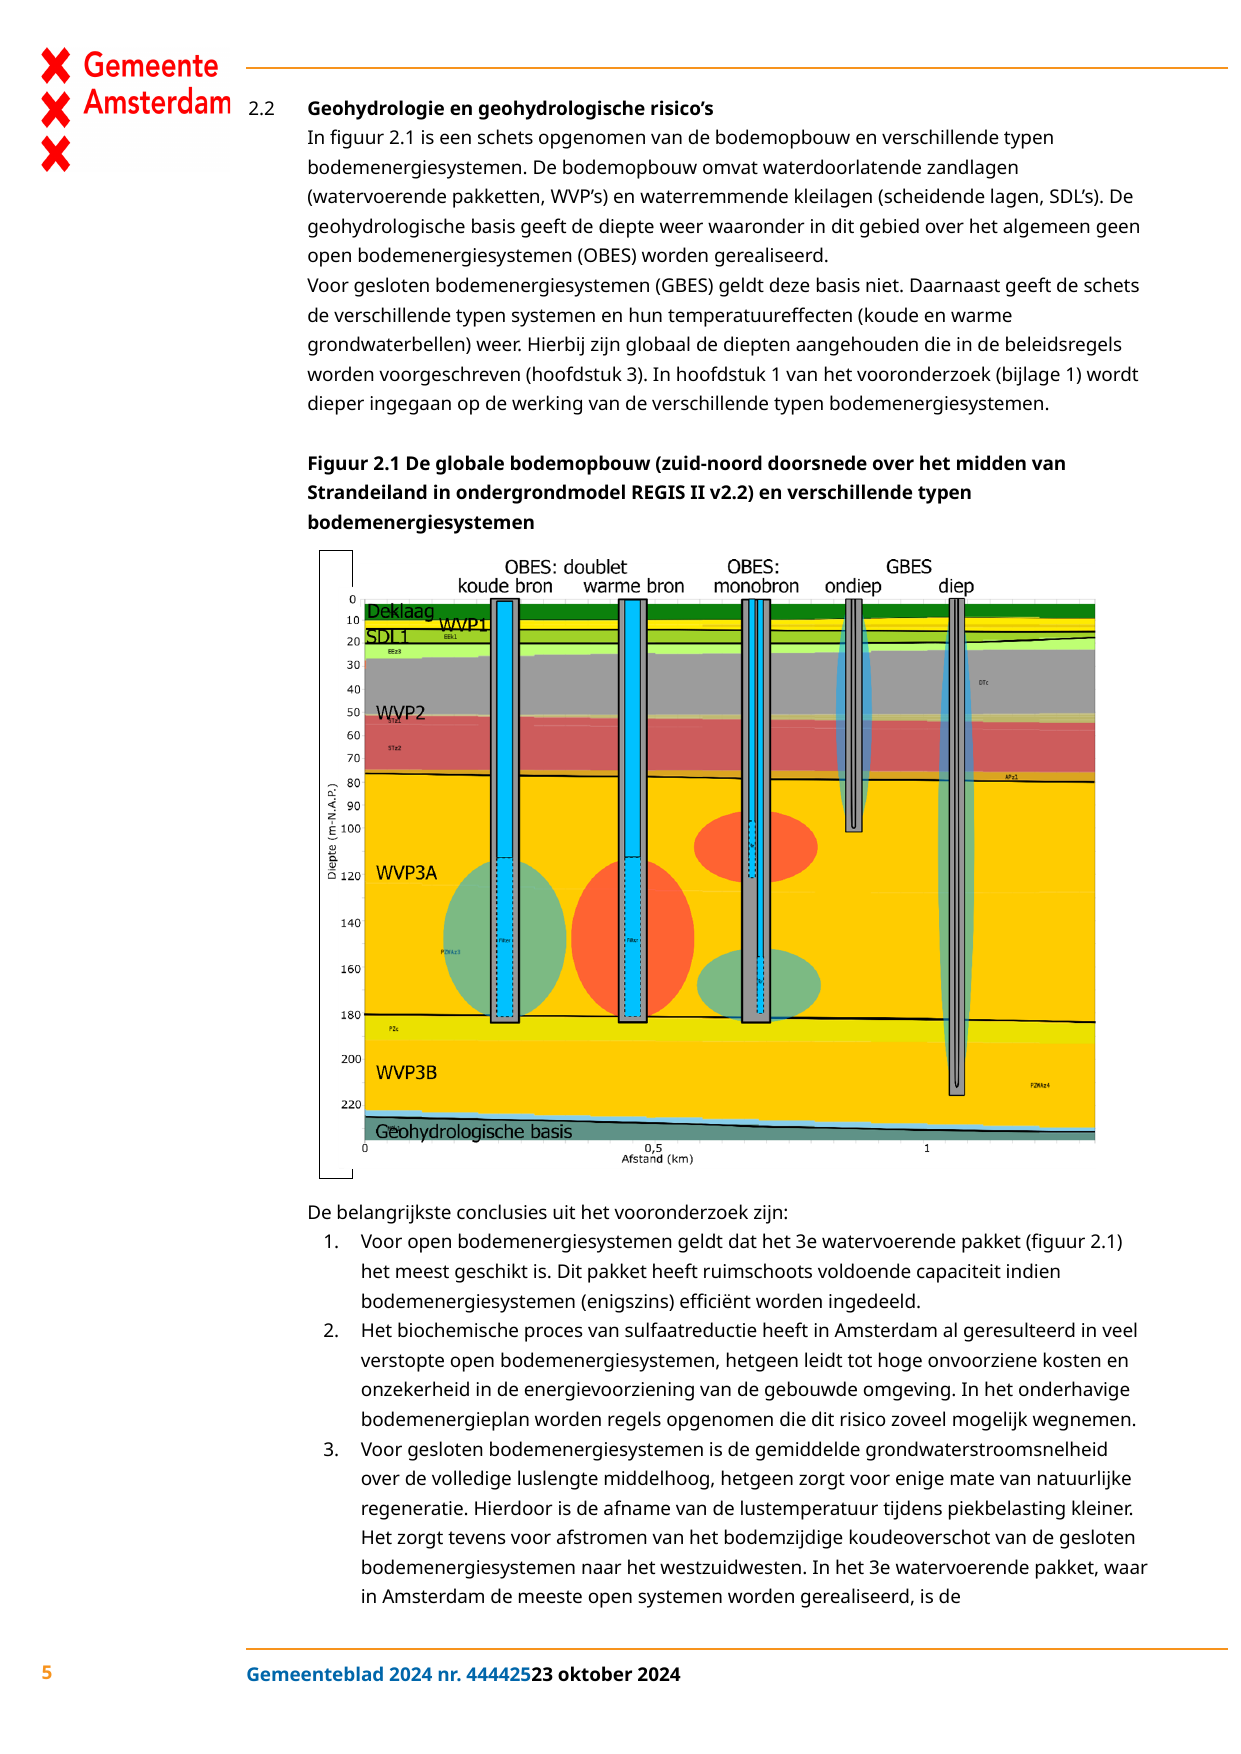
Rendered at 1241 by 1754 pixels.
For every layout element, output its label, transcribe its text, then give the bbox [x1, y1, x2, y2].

list Het biochemische proces van sulfaatreductie heeft in Amsterdam al geresulteerd in veel verstopte open bodemenergiesystemen, hetgeen leidt tot hoge onvoorziene kosten en onzekerheid in de energievoorziening van de gebouwde omgeving. In het onderhavige bodemenergieplan worden regels opgenomen die dit risico zoveel mogelijk wegnemen. [323, 1317, 1152, 1432]
picture [41, 47, 231, 172]
list Voor gesloten bodemenergiesystemen is de gemiddelde grondwaterstroomsnelheid over de volledige luslengte middelhoog, hetgeen zorgt voor enige mate van natuurlijke regeneratie. Hierdoor is de afname van de lustemperatuur tijdens piekbelasting kleiner. Het zorgt tevens voor afstromen van het bodemzijdige koudeoverschot van de gesloten bodemenergiesystemen naar het westzuidwesten. In het 3e watervoerende pakket, waar in Amsterdam de meeste open systemen worden gerealiseerd, is de [323, 1436, 1152, 1609]
picture [327, 559, 1096, 1169]
list Voor gesloten bodemenergiesystemen (GBES) geldt deze basis niet. Daarnaast geeft de schets de verschillende typen systemen en hun temperatuureffecten (koude en warme grondwaterbellen) weer. Hierbij zijn globaal de diepten aangehouden die in de beleidsregels worden voorgeschreven (hoofdstuk 3). In hoofdstuk 1 van het vooronderzoek (bijlage 1) wordt dieper ingegaan op de werking van de verschillende typen bodemenergiesystemen. [248, 272, 1152, 416]
list Geohydrologie en geohydrologische risico’s [248, 95, 1152, 121]
list Voor open bodemenergiesystemen geldt dat het 3e watervoerende pakket (figuur 2.1) het meest geschikt is. Dit pakket heeft ruimschoots voldoende capaciteit indien bodemenergiesystemen (enigszins) efficiënt worden ingedeeld. [323, 1229, 1152, 1314]
list De belangrijkste conclusies uit het vooronderzoek zijn: [248, 1199, 1152, 1225]
list In figuur 2.1 is een schets opgenomen van de bodemopbouw en verschillende typen bodemenergiesystemen. De bodemopbouw omvat waterdoorlatende zandlagen (watervoerende pakketten, WVP’s) en waterremmende kleilagen (scheidende lagen, SDL’s). De geohydrologische basis geeft de diepte weer waaronder in dit gebied over het algemeen geen open bodemenergiesystemen (OBES) worden gerealiseerd. [248, 124, 1152, 268]
list Figuur 2.1 De globale bodemopbouw (zuid-noord doorsnede over het midden van Strandeiland in ondergrondmodel REGIS II v2.2) en verschillende typen bodemenergiesystemen [248, 450, 1152, 535]
